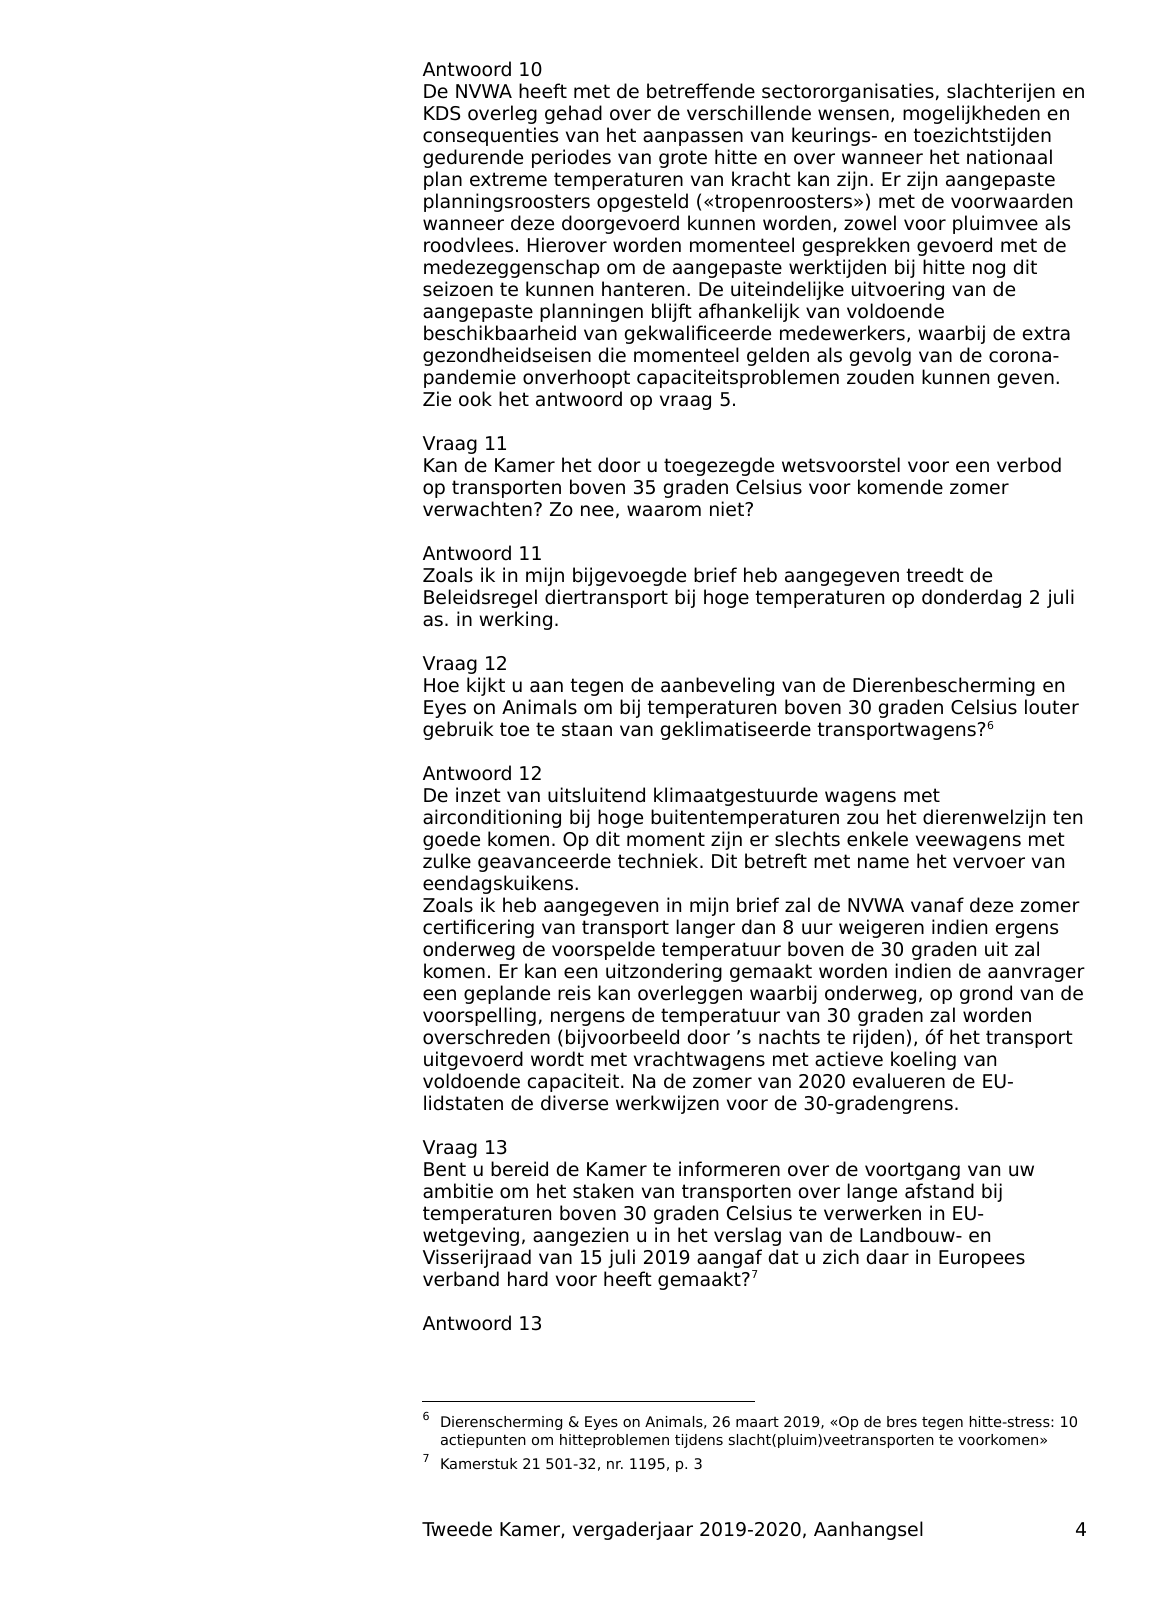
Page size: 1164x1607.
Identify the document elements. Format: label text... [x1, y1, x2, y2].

text Antwoord 10 [422, 59, 1087, 81]
text Vraag 11 [422, 433, 1087, 455]
text Antwoord 11 [422, 543, 1087, 565]
text Hoe kijkt u aan tegen de aanbeveling van de Dierenbescherming en Eyes on Animals om bij temperaturen boven 30 graden Celsius louter gebruik toe te staan van geklimatiseerde transportwagens? [422, 675, 1087, 741]
text Kamerstuk 21 501-32, nr. 1195, p. 3 [422, 1452, 1087, 1474]
text Kan de Kamer het door u toegezegde wetsvoorstel voor een verbod op transporten boven 35 graden Celsius voor komende zomer verwachten? Zo nee, waarom niet? [422, 455, 1087, 521]
text De inzet van uitsluitend klimaatgestuurde wagens met airconditioning bij hoge buitentemperaturen zou het dierenwelzijn ten goede komen. Op dit moment zijn er slechts enkele veewagens met zulke geavanceerde techniek. Dit betreft met name het vervoer van eendagskuikens. [422, 785, 1087, 895]
text Zoals ik in mijn bijgevoegde brief heb aangegeven treedt de Beleidsregel diertransport bij hoge temperaturen op donderdag 2 juli as. in werking. [422, 565, 1087, 631]
text Antwoord 13 [422, 1313, 1087, 1335]
text Dierenscherming & Eyes on Animals, 26 maart 2019, «Op de bres tegen hitte-stress: 10 actiepunten om hitteproblemen tijdens slacht(pluim)veetransporten te voorkomen» [422, 1410, 1087, 1449]
text Vraag 13 [422, 1137, 1087, 1159]
text Zoals ik heb aangegeven in mijn brief zal de NVWA vanaf deze zomer certificering van transport langer dan 8 uur weigeren indien ergens onderweg de voorspelde temperatuur boven de 30 graden uit zal komen. Er kan een uitzondering gemaakt worden indien de aanvrager een geplande reis kan overleggen waarbij onderweg, op grond van de voorspelling, nergens de temperatuur van 30 graden zal worden overschreden (bijvoorbeeld door ’s nachts te rijden), óf het transport uitgevoerd wordt met vrachtwagens met actieve koeling van voldoende capaciteit. Na de zomer van 2020 evalueren de EU-lidstaten de diverse werkwijzen voor de 30-gradengrens. [422, 895, 1087, 1115]
text Vraag 12 [422, 653, 1087, 675]
text Bent u bereid de Kamer te informeren over de voortgang van uw ambitie om het staken van transporten over lange afstand bij temperaturen boven 30 graden Celsius te verwerken in EU-wetgeving, aangezien u in het verslag van de Landbouw- en Visserijraad van 15 juli 2019 aangaf dat u zich daar in Europees verband hard voor heeft gemaakt? [422, 1159, 1087, 1291]
text Antwoord 12 [422, 763, 1087, 785]
text De NVWA heeft met de betreffende sectororganisaties, slachterijen en KDS overleg gehad over de verschillende wensen, mogelijkheden en consequenties van het aanpassen van keurings- en toezichtstijden gedurende periodes van grote hitte en over wanneer het nationaal plan extreme temperaturen van kracht kan zijn. Er zijn aangepaste planningsroosters opgesteld («tropenroosters») met de voorwaarden wanneer deze doorgevoerd kunnen worden, zowel voor pluimvee als roodvlees. Hierover worden momenteel gesprekken gevoerd met de medezeggenschap om de aangepaste werktijden bij hitte nog dit seizoen te kunnen hanteren. De uiteindelijke uitvoering van de aangepaste planningen blijft afhankelijk van voldoende beschikbaarheid van gekwalificeerde medewerkers, waarbij de extra gezondheidseisen die momenteel gelden als gevolg van de corona-pandemie onverhoopt capaciteitsproblemen zouden kunnen geven. Zie ook het antwoord op vraag 5. [422, 81, 1087, 411]
